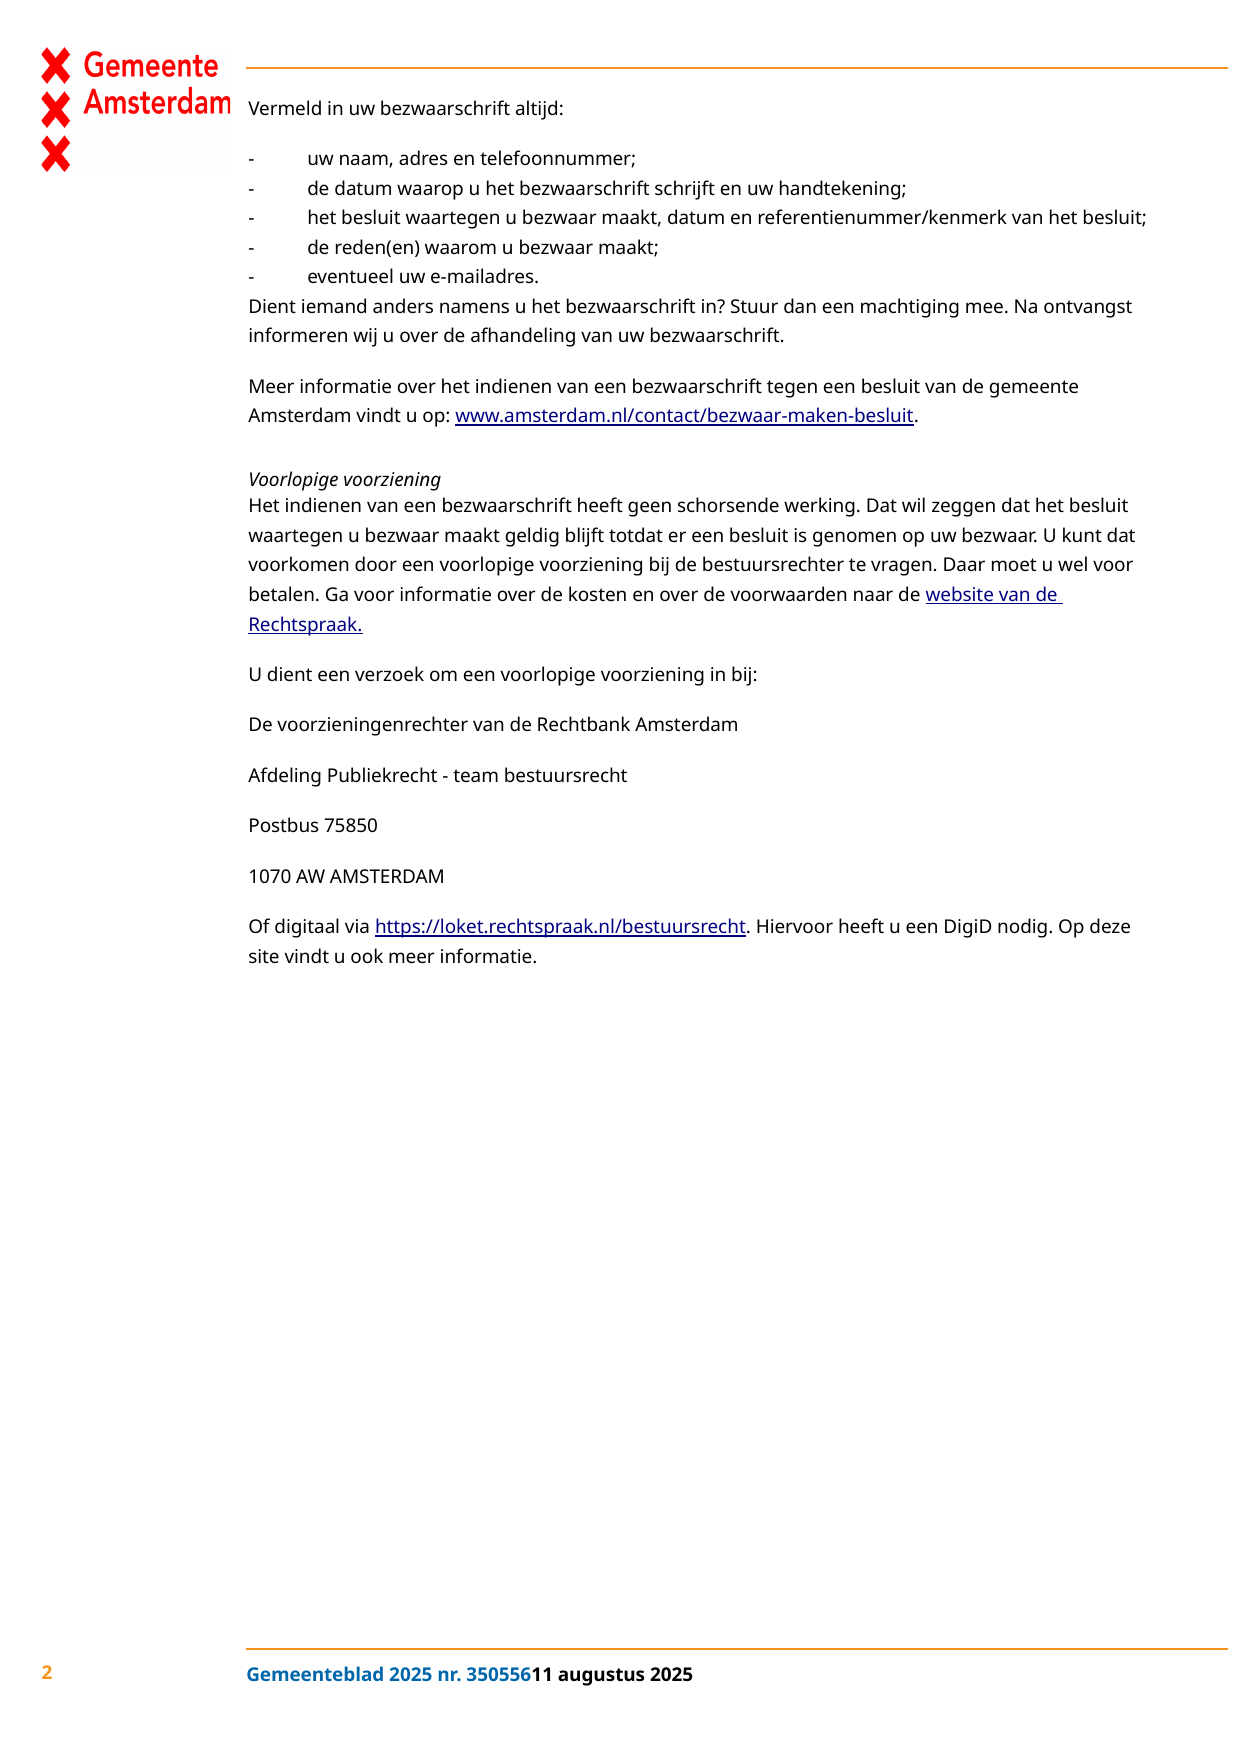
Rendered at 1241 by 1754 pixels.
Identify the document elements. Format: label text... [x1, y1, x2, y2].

text U dient een verzoek om een voorlopige voorziening in bij: [248, 661, 1152, 687]
text De voorzieningenrechter van de Rechtbank Amsterdam [248, 712, 1152, 737]
text Postbus 75850 [248, 812, 1152, 838]
text Vermeld in uw bezwaarschrift altijd: [248, 95, 1152, 121]
text Afdeling Publiekrecht - team bestuursrecht [248, 762, 1152, 788]
picture [41, 47, 231, 172]
text Meer informatie over het indienen van een bezwaarschrift tegen een besluit van de gemeente Amsterdam vindt u op: www.amsterdam.nl/contact/bezwaar-maken-besluit. [248, 373, 1152, 428]
text Of digitaal via https://loket.rechtspraak.nl/bestuursrecht. Hiervoor heeft u een DigiD nodig. Op deze site vindt u ook meer informatie. [248, 913, 1152, 968]
text Dient iemand anders namens u het bezwaarschrift in? Stuur dan een machtiging mee. Na ontvangst informeren wij u over de afhandeling van uw bezwaarschrift. [248, 293, 1152, 348]
list de datum waarop u het bezwaarschrift schrijft en uw handtekening; [248, 175, 1152, 201]
list de reden(en) waarom u bezwaar maakt; [248, 234, 1152, 260]
list uw naam, adres en telefoonnummer; [248, 145, 1152, 171]
list het besluit waartegen u bezwaar maakt, datum en referentienummer/kenmerk van het besluit; [248, 204, 1152, 230]
text Voorlopige voorziening [248, 467, 1152, 492]
text 1070 AW AMSTERDAM [248, 863, 1152, 888]
text Het indienen van een bezwaarschrift heeft geen schorsende werking. Dat wil zeggen dat het besluit waartegen u bezwaar maakt geldig blijft totdat er een besluit is genomen op uw bezwaar. U kunt dat voorkomen door een voorlopige voorziening bij de bestuursrechter te vragen. Daar moet u wel voor betalen. Ga voor informatie over de kosten en over de voorwaarden naar de website van de Rechtspraak. [248, 492, 1152, 636]
list eventueel uw e-mailadres. [248, 263, 1152, 289]
